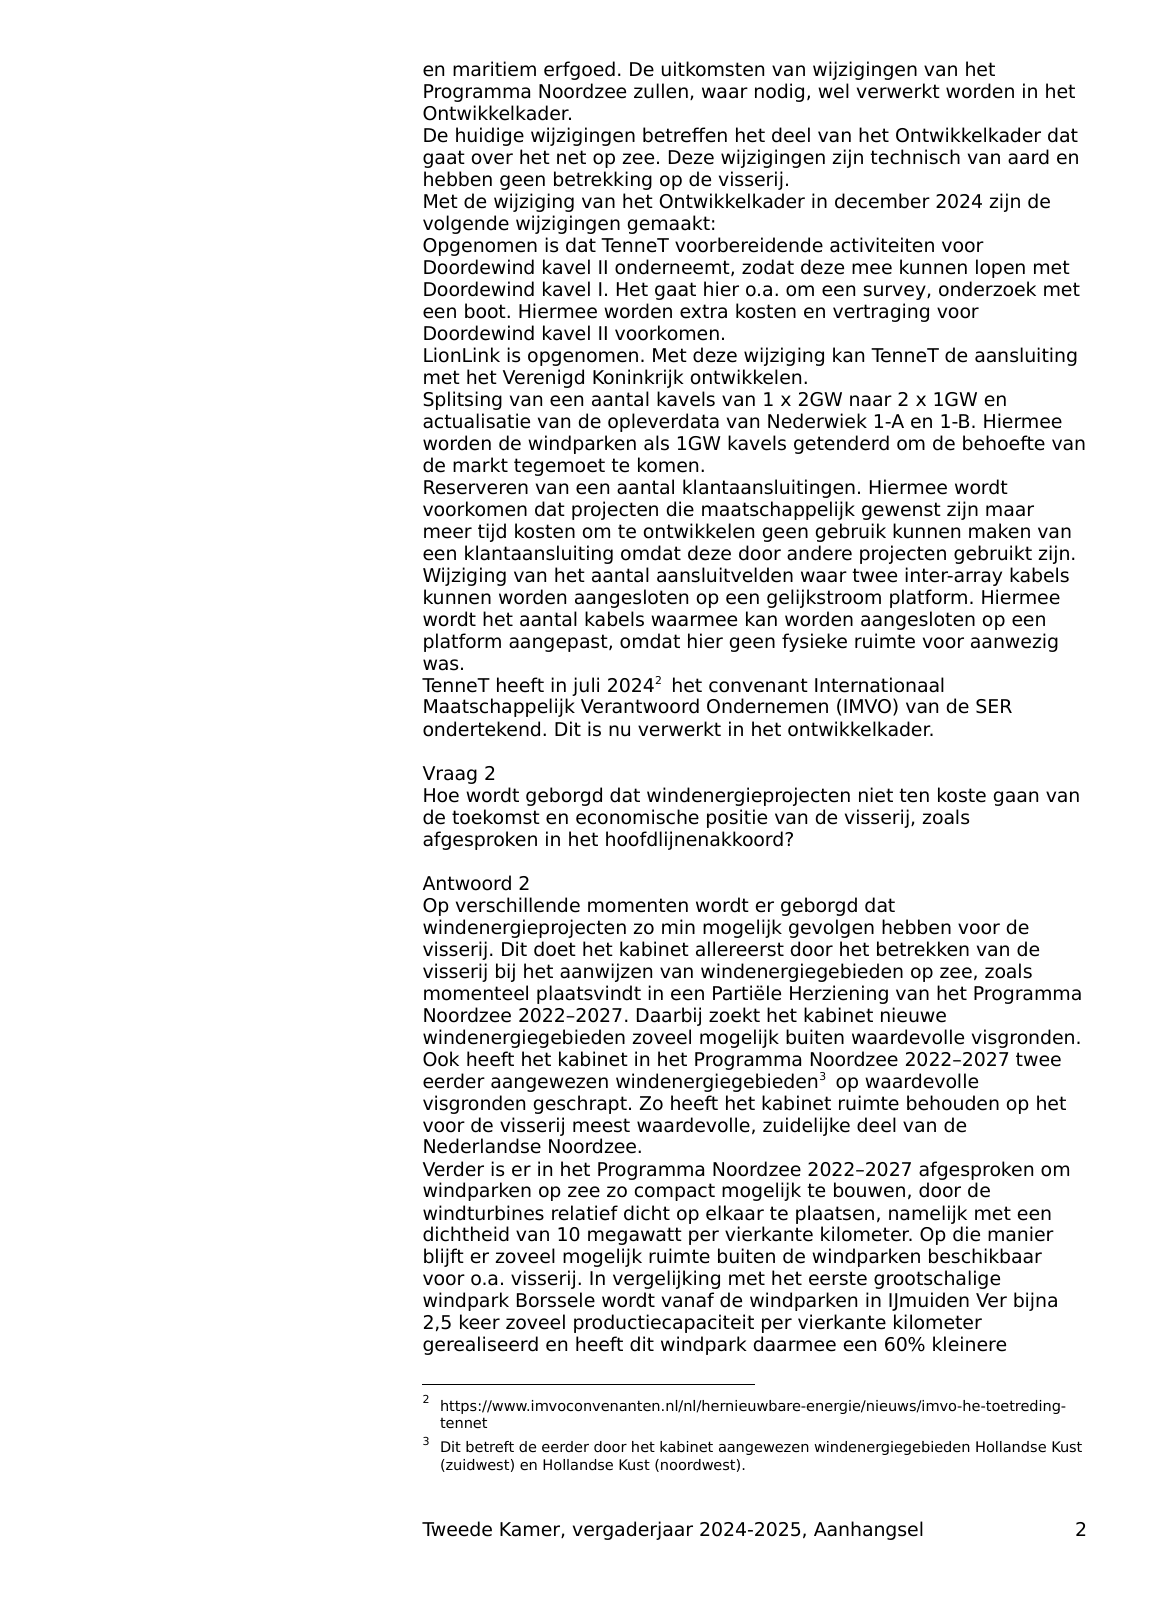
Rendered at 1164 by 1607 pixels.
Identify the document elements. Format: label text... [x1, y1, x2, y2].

text Antwoord 2 [422, 873, 1087, 895]
text Verder is er in het Programma Noordzee 2022–2027 afgesproken om windparken op zee zo compact mogelijk te bouwen, door de windturbines relatief dicht op elkaar te plaatsen, namelijk met een dichtheid van 10 megawatt per vierkante kilometer. Op die manier blijft er zoveel mogelijk ruimte buiten de windparken beschikbaar voor o.a. visserij. In vergelijking met het eerste grootschalige windpark Borssele wordt vanaf de windparken in IJmuiden Ver bijna 2,5 keer zoveel productiecapaciteit per vierkante kilometer gerealiseerd en heeft dit windpark daarmee een 60% kleinere [422, 1158, 1087, 1356]
text en maritiem erfgoed. De uitkomsten van wijzigingen van het Programma Noordzee zullen, waar nodig, wel verwerkt worden in het Ontwikkelkader. [422, 59, 1087, 125]
text Reserveren van een aantal klantaansluitingen. Hiermee wordt voorkomen dat projecten die maatschappelijk gewenst zijn maar meer tijd kosten om te ontwikkelen geen gebruik kunnen maken van een klantaansluiting omdat deze door andere projecten gebruikt zijn. [422, 477, 1087, 564]
text Vraag 2 [422, 763, 1087, 784]
text LionLink is opgenomen. Met deze wijziging kan TenneT de aansluiting met het Verenigd Koninkrijk ontwikkelen. [422, 345, 1087, 389]
text De huidige wijzigingen betreffen het deel van het Ontwikkelkader dat gaat over het net op zee. Deze wijzigingen zijn technisch van aard en hebben geen betrekking op de visserij. [422, 125, 1087, 191]
text TenneT heeft in juli 2024 het convenant Internationaal Maatschappelijk Verantwoord Ondernemen (IMVO) van de SER ondertekend. Dit is nu verwerkt in het ontwikkelkader. [422, 674, 1087, 740]
text Dit betreft de eerder door het kabinet aangewezen windenergiegebieden Hollandse Kust (zuidwest) en Hollandse Kust (noordwest). [422, 1435, 1087, 1474]
text Splitsing van een aantal kavels van 1 x 2GW naar 2 x 1GW en actualisatie van de opleverdata van Nederwiek 1-A en 1-B. Hiermee worden de windparken als 1GW kavels getenderd om de behoefte van de markt tegemoet te komen. [422, 389, 1087, 477]
text Met de wijziging van het Ontwikkelkader in december 2024 zijn de volgende wijzigingen gemaakt: [422, 191, 1087, 235]
text https://www.imvoconvenanten.nl/nl/hernieuwbare-energie/nieuws/imvo-he-toetreding-tennet [422, 1393, 1087, 1432]
text Wijziging van het aantal aansluitvelden waar twee inter-array kabels kunnen worden aangesloten op een gelijkstroom platform. Hiermee wordt het aantal kabels waarmee kan worden aangesloten op een platform aangepast, omdat hier geen fysieke ruimte voor aanwezig was. [422, 564, 1087, 674]
text Opgenomen is dat TenneT voorbereidende activiteiten voor Doordewind kavel II onderneemt, zodat deze mee kunnen lopen met Doordewind kavel I. Het gaat hier o.a. om een survey, onderzoek met een boot. Hiermee worden extra kosten en vertraging voor Doordewind kavel II voorkomen. [422, 235, 1087, 345]
text Op verschillende momenten wordt er geborgd dat windenergieprojecten zo min mogelijk gevolgen hebben voor de visserij. Dit doet het kabinet allereerst door het betrekken van de visserij bij het aanwijzen van windenergiegebieden op zee, zoals momenteel plaatsvindt in een Partiële Herziening van het Programma Noordzee 2022–2027. Daarbij zoekt het kabinet nieuwe windenergiegebieden zoveel mogelijk buiten waardevolle visgronden. Ook heeft het kabinet in het Programma Noordzee 2022–2027 twee eerder aangewezen windenergiegebieden op waardevolle visgronden geschrapt. Zo heeft het kabinet ruimte behouden op het voor de visserij meest waardevolle, zuidelijke deel van de Nederlandse Noordzee. [422, 895, 1087, 1158]
text Hoe wordt geborgd dat windenergieprojecten niet ten koste gaan van de toekomst en economische positie van de visserij, zoals afgesproken in het hoofdlijnenakkoord? [422, 784, 1087, 851]
